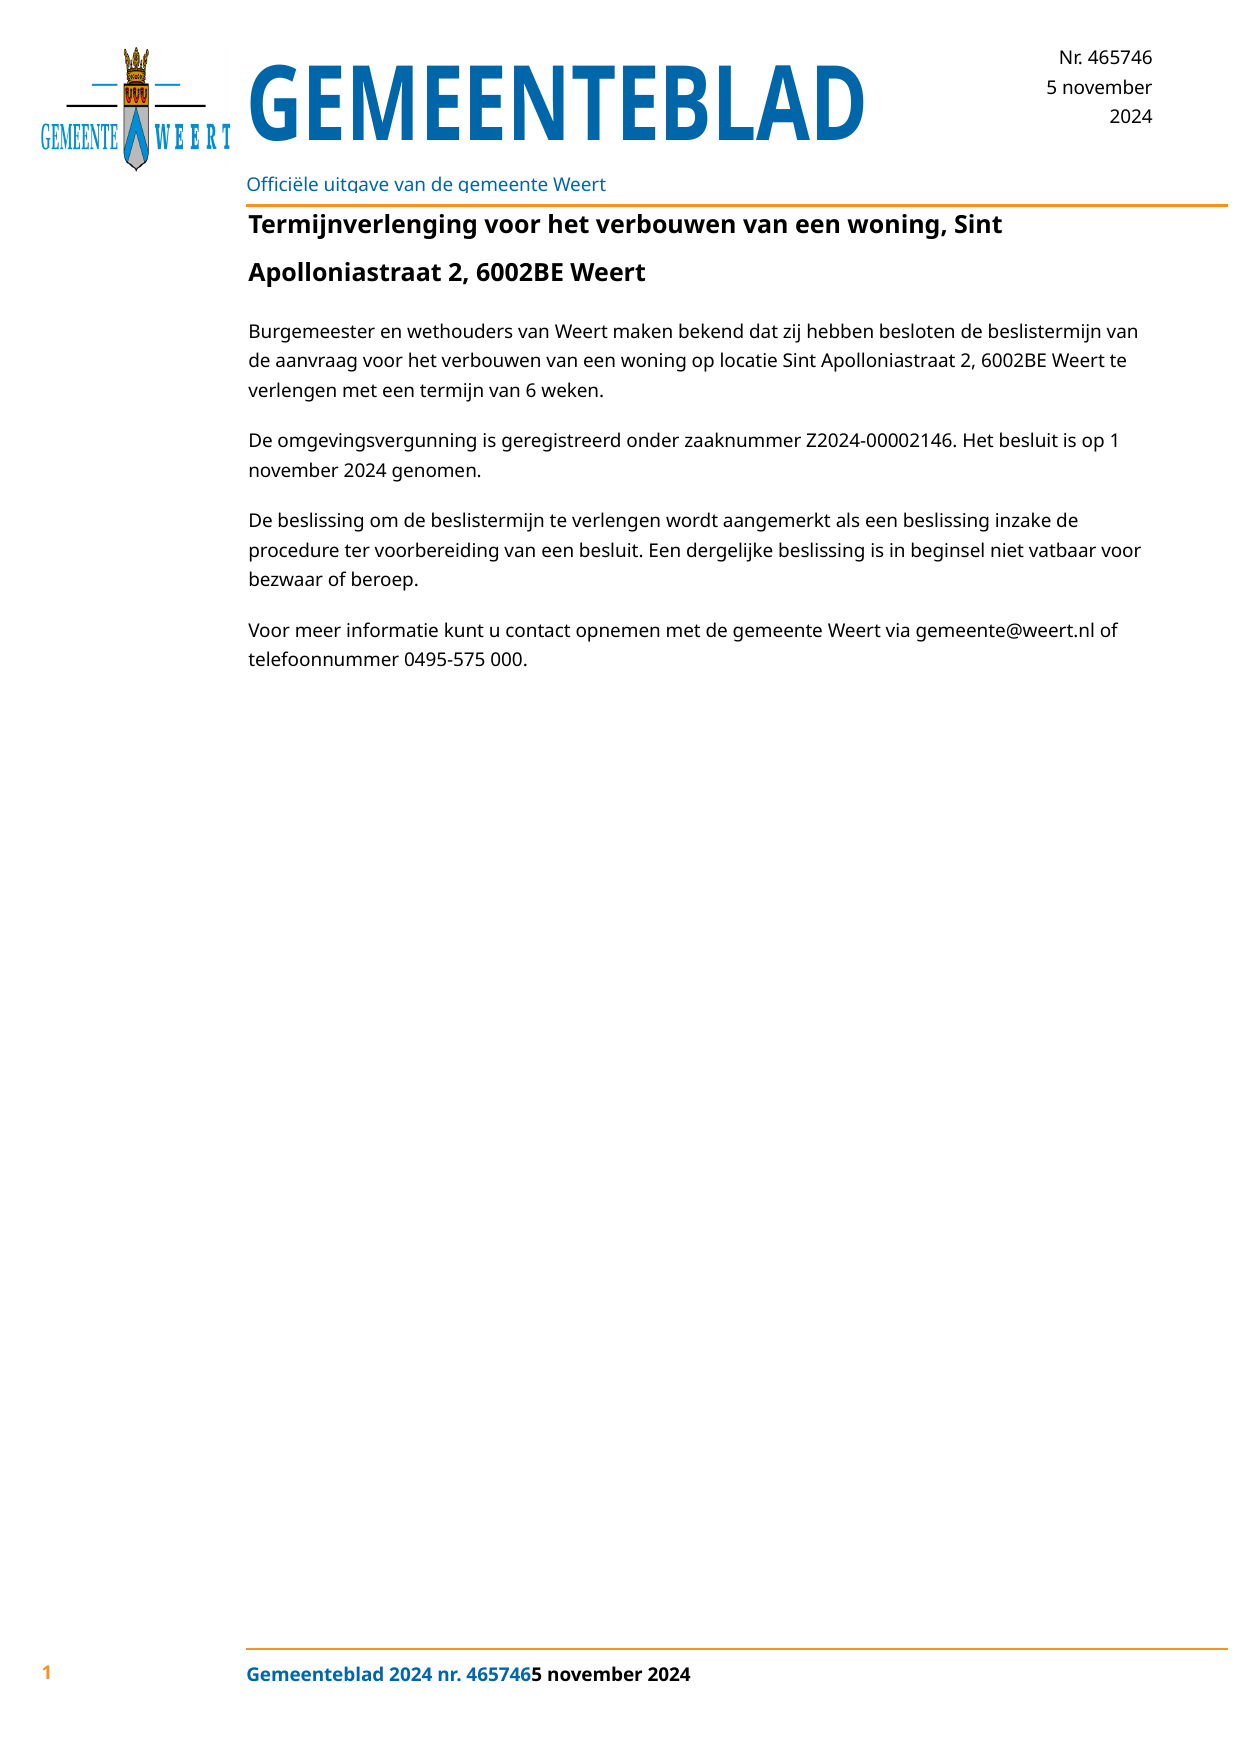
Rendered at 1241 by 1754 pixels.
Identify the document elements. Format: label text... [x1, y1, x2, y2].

text Burgemeester en wethouders van Weert maken bekend dat zij hebben besloten de beslistermijn van de aanvraag voor het verbouwen van een woning op locatie Sint Apolloniastraat 2, 6002BE Weert te verlengen met een termijn van 6 weken. [248, 318, 1152, 403]
text De beslissing om de beslistermijn te verlengen wordt aangemerkt als een beslissing inzake de procedure ter voorbereiding van een besluit. Een dergelijke beslissing is in beginsel niet vatbaar voor bezwaar of beroep. [248, 507, 1152, 592]
text Termijnverlenging voor het verbouwen van een woning, Sint Apolloniastraat 2, 6002BE Weert [248, 207, 1152, 288]
picture [41, 47, 231, 172]
text De omgevingsvergunning is geregistreerd onder zaaknummer Z2024-00002146. Het besluit is op 1 november 2024 genomen. [248, 427, 1152, 483]
text Voor meer informatie kunt u contact opnemen met de gemeente Weert via gemeente@weert.nl of telefoonnummer 0495-575 000. [248, 617, 1152, 672]
